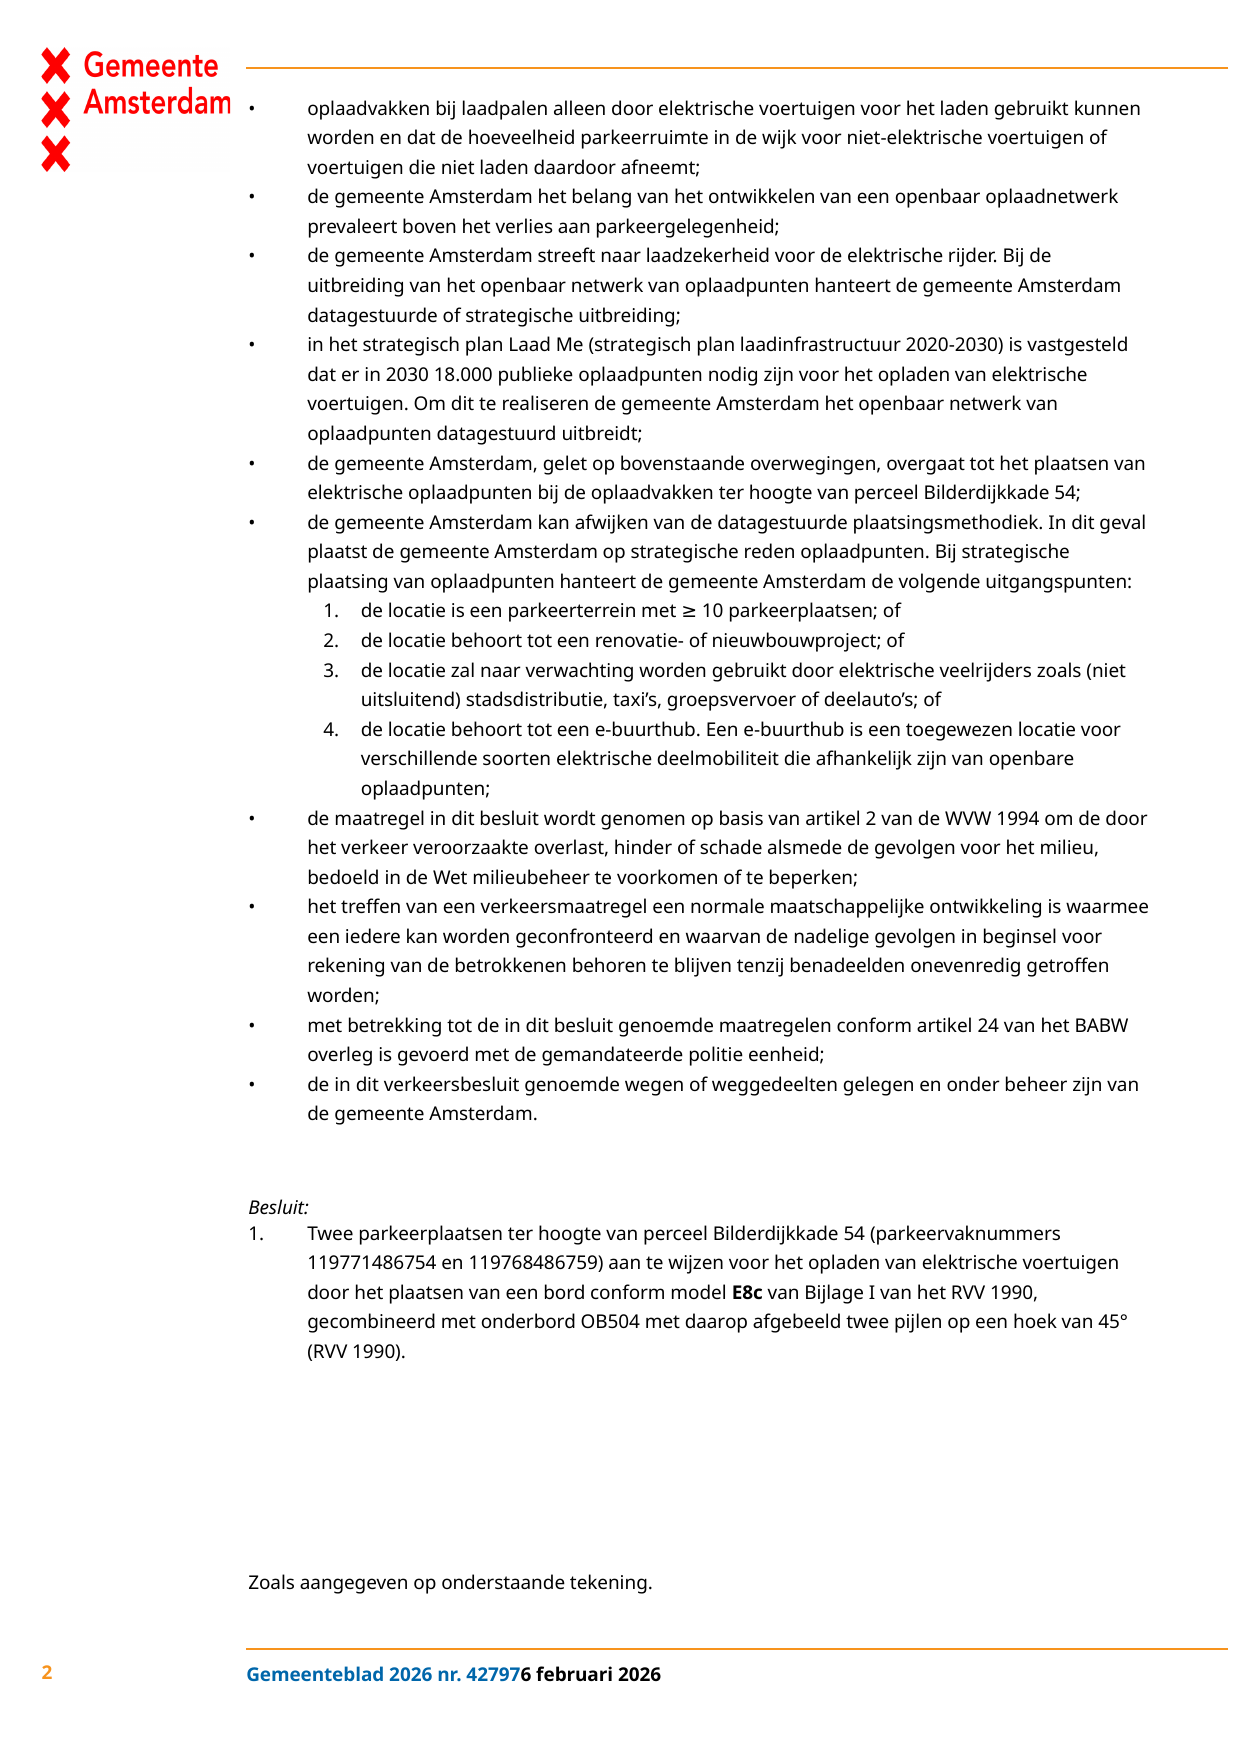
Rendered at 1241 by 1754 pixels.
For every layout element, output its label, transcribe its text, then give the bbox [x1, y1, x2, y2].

list de locatie behoort tot een renovatie- of nieuwbouwproject; of [323, 627, 1152, 653]
list de locatie zal naar verwachting worden gebruikt door elektrische veelrijders zoals (niet uitsluitend) stadsdistributie, taxi’s, groepsvervoer of deelauto’s; of [323, 657, 1152, 712]
list de gemeente Amsterdam, gelet op bovenstaande overwegingen, overgaat tot het plaatsen van elektrische oplaadpunten bij de oplaadvakken ter hoogte van perceel Bilderdijkkade 54; [248, 450, 1152, 505]
list de in dit verkeersbesluit genoemde wegen of weggedeelten gelegen en onder beheer zijn van de gemeente Amsterdam. [248, 1071, 1152, 1126]
list het treffen van een verkeersmaatregel een normale maatschappelijke ontwikkeling is waarmee een iedere kan worden geconfronteerd en waarvan de nadelige gevolgen in beginsel voor rekening van de betrokkenen behoren te blijven tenzij benadeelden onevenredig getroffen worden; [248, 893, 1152, 1008]
list de gemeente Amsterdam het belang van het ontwikkelen van een openbaar oplaadnetwerk prevaleert boven het verlies aan parkeergelegenheid; [248, 183, 1152, 239]
list de locatie behoort tot een e-buurthub. Een e-buurthub is een toegewezen locatie voor verschillende soorten elektrische deelmobiliteit die afhankelijk zijn van openbare oplaadpunten; [323, 716, 1152, 801]
list de maatregel in dit besluit wordt genomen op basis van artikel 2 van de WVW 1994 om de door het verkeer veroorzaakte overlast, hinder of schade alsmede de gevolgen voor het milieu, bedoeld in de Wet milieubeheer te voorkomen of te beperken; [248, 805, 1152, 890]
list in het strategisch plan Laad Me (strategisch plan laadinfrastructuur 2020-2030) is vastgesteld dat er in 2030 18.000 publieke oplaadpunten nodig zijn voor het opladen van elektrische voertuigen. Om dit te realiseren de gemeente Amsterdam het openbaar netwerk van oplaadpunten datagestuurd uitbreidt; [248, 331, 1152, 446]
list Twee parkeerplaatsen ter hoogte van perceel Bilderdijkkade 54 (parkeervaknummers 119771486754 en 119768486759) aan te wijzen voor het opladen van elektrische voertuigen door het plaatsen van een bord conform model E8c van Bijlage I van het RVV 1990, gecombineerd met onderbord OB504 met daarop afgebeeld twee pijlen op een hoek van 45° (RVV 1990). [248, 1220, 1152, 1364]
picture [41, 47, 231, 172]
list de gemeente Amsterdam streeft naar laadzekerheid voor de elektrische rijder. Bij de uitbreiding van het openbaar netwerk van oplaadpunten hanteert de gemeente Amsterdam datagestuurde of strategische uitbreiding; [248, 243, 1152, 328]
text Zoals aangegeven op onderstaande tekening. [248, 1569, 1152, 1595]
list de locatie is een parkeerterrein met ≥ 10 parkeerplaatsen; of [323, 598, 1152, 623]
list oplaadvakken bij laadpalen alleen door elektrische voertuigen voor het laden gebruikt kunnen worden en dat de hoeveelheid parkeerruimte in de wijk voor niet-elektrische voertuigen of voertuigen die niet laden daardoor afneemt; [248, 95, 1152, 180]
text Besluit: [248, 1194, 1152, 1220]
list met betrekking tot de in dit besluit genoemde maatregelen conform artikel 24 van het BABW overleg is gevoerd met de gemandateerde politie eenheid; [248, 1012, 1152, 1067]
list de gemeente Amsterdam kan afwijken van de datagestuurde plaatsingsmethodiek. In dit geval plaatst de gemeente Amsterdam op strategische reden oplaadpunten. Bij strategische plaatsing van oplaadpunten hanteert de gemeente Amsterdam de volgende uitgangspunten: [248, 509, 1152, 594]
